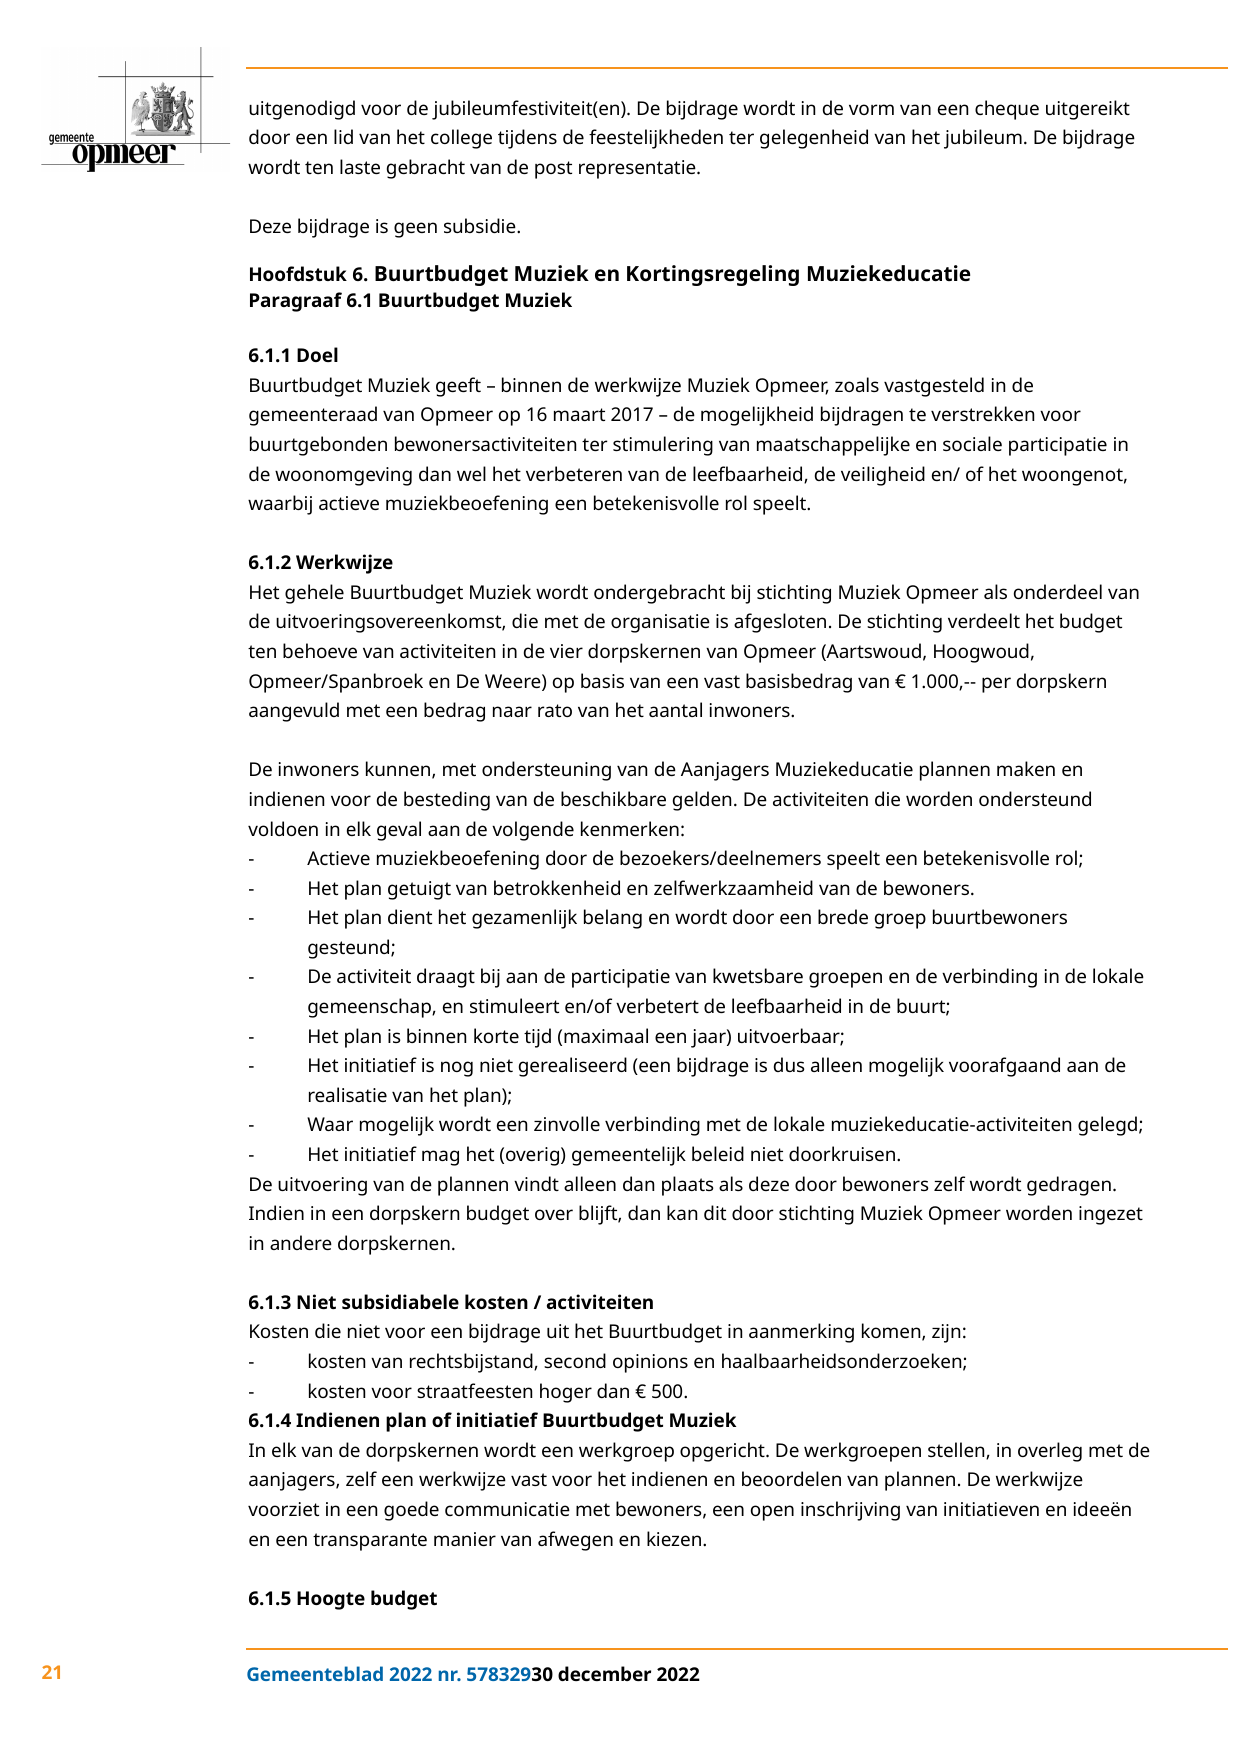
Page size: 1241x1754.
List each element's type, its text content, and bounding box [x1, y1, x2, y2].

list Het initiatief mag het (overig) gemeentelijk beleid niet doorkruisen. [248, 1141, 1152, 1167]
text 6.1.2 Werkwijze [248, 549, 1152, 575]
list Waar mogelijk wordt een zinvolle verbinding met de lokale muziekeducatie-activiteiten gelegd; [248, 1112, 1152, 1137]
text Buurtbudget Muziek geeft – binnen de werkwijze Muziek Opmeer, zoals vastgesteld in de gemeenteraad van Opmeer op 16 maart 2017 – de mogelijkheid bijdragen te verstrekken voor buurtgebonden bewonersactiviteiten ter stimulering van maatschappelijke en sociale participatie in de woonomgeving dan wel het verbeteren van de leefbaarheid, de veiligheid en/ of het woongenot, waarbij actieve muziekbeoefening een betekenisvolle rol speelt. [248, 372, 1152, 516]
text Het gehele Buurtbudget Muziek wordt ondergebracht bij stichting Muziek Opmeer als onderdeel van de uitvoeringsovereenkomst, die met de organisatie is afgesloten. De stichting verdeelt het budget ten behoeve van activiteiten in de vier dorpskernen van Opmeer (Aartswoud, Hoogwoud, Opmeer/Spanbroek en De Weere) op basis van een vast basisbedrag van € 1.000,-- per dorpskern aangevuld met een bedrag naar rato van het aantal inwoners. [248, 579, 1152, 723]
list De activiteit draagt bij aan de participatie van kwetsbare groepen en de verbinding in de lokale gemeenschap, en stimuleert en/of verbetert de leefbaarheid in de buurt; [248, 964, 1152, 1019]
text De inwoners kunnen, met ondersteuning van de Aanjagers Muziekeducatie plannen maken en indienen voor de besteding van de beschikbare gelden. De activiteiten die worden ondersteund voldoen in elk geval aan de volgende kenmerken: [248, 757, 1152, 842]
list Het plan getuigt van betrokkenheid en zelfwerkzaamheid van de bewoners. [248, 875, 1152, 901]
text 6.1.5 Hoogte budget [248, 1585, 1152, 1611]
list kosten voor straatfeesten hoger dan € 500. [248, 1378, 1152, 1404]
text Hoofdstuk 6. Buurtbudget Muziek en Kortingsregeling Muziekeducatie [248, 259, 1152, 287]
text Deze bijdrage is geen subsidie. [248, 213, 1152, 239]
text Kosten die niet voor een bijdrage uit het Buurtbudget in aanmerking komen, zijn: [248, 1319, 1152, 1344]
list Actieve muziekbeoefening door de bezoekers/deelnemers speelt een betekenisvolle rol; [248, 845, 1152, 871]
picture [41, 47, 231, 172]
text De uitvoering van de plannen vindt alleen dan plaats als deze door bewoners zelf wordt gedragen. Indien in een dorpskern budget over blijft, dan kan dit door stichting Muziek Opmeer worden ingezet in andere dorpskernen. [248, 1171, 1152, 1256]
text 6.1.1 Doel [248, 342, 1152, 368]
text uitgenodigd voor de jubileumfestiviteit(en). De bijdrage wordt in de vorm van een cheque uitgereikt door een lid van het college tijdens de feestelijkheden ter gelegenheid van het jubileum. De bijdrage wordt ten laste gebracht van de post representatie. [248, 95, 1152, 180]
list kosten van rechtsbijstand, second opinions en haalbaarheidsonderzoeken; [248, 1348, 1152, 1374]
text 6.1.3 Niet subsidiabele kosten / activiteiten [248, 1289, 1152, 1315]
text Paragraaf 6.1 Buurtbudget Muziek [248, 287, 1152, 313]
list Het plan dient het gezamenlijk belang en wordt door een brede groep buurtbewoners gesteund; [248, 904, 1152, 960]
text 6.1.4 Indienen plan of initiatief Buurtbudget Muziek [248, 1407, 1152, 1433]
list Het initiatief is nog niet gerealiseerd (een bijdrage is dus alleen mogelijk voorafgaand aan de realisatie van het plan); [248, 1052, 1152, 1108]
text In elk van de dorpskernen wordt een werkgroep opgericht. De werkgroepen stellen, in overleg met de aanjagers, zelf een werkwijze vast voor het indienen en beoordelen van plannen. De werkwijze voorziet in een goede communicatie met bewoners, een open inschrijving van initiatieven en ideeën en een transparante manier van afwegen en kiezen. [248, 1437, 1152, 1552]
list Het plan is binnen korte tijd (maximaal een jaar) uitvoerbaar; [248, 1023, 1152, 1049]
